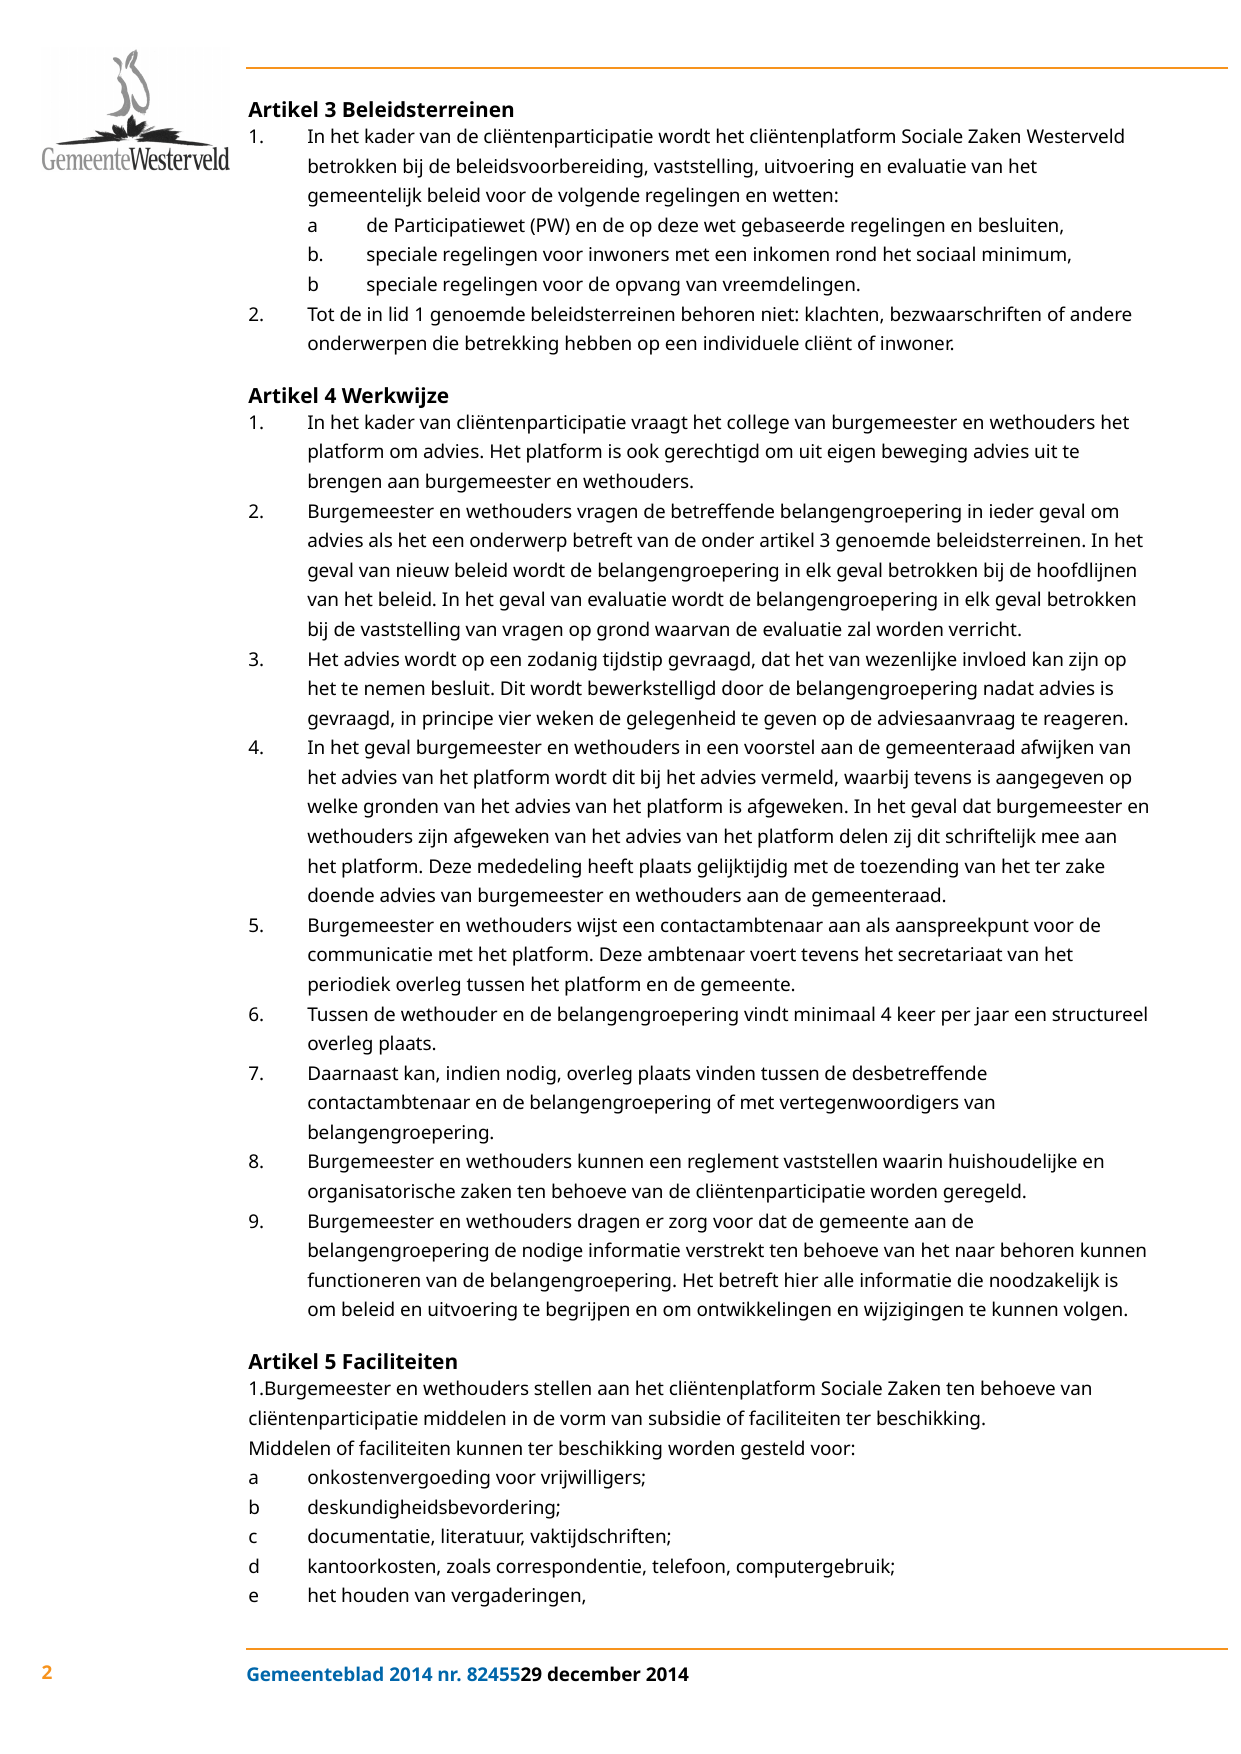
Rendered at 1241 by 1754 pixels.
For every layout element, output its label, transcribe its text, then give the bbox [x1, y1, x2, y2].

text Artikel 3 Beleidsterreinen [248, 95, 1152, 123]
list Burgemeester en wethouders kunnen een reglement vaststellen waarin huishoudelijke en organisatorische zaken ten behoeve van de cliëntenparticipatie worden geregeld. [248, 1149, 1152, 1204]
list Tussen de wethouder en de belangengroepering vindt minimaal 4 keer per jaar een structureel overleg plaats. [248, 1001, 1152, 1056]
text Artikel 4 Werkwijze [248, 381, 1152, 409]
list Daarnaast kan, indien nodig, overleg plaats vinden tussen de desbetreffende contactambtenaar en de belangengroepering of met vertegenwoordigers van belangengroepering. [248, 1060, 1152, 1145]
list Tot de in lid 1 genoemde beleidsterreinen behoren niet: klachten, bezwaarschriften of andere onderwerpen die betrekking hebben op een individuele cliënt of inwoner. [248, 301, 1152, 356]
list deskundigheidsbevordering; [248, 1494, 1152, 1519]
list In het kader van cliëntenparticipatie vraagt het college van burgemeester en wethouders het platform om advies. Het platform is ook gerechtigd om uit eigen beweging advies uit te brengen aan burgemeester en wethouders. [248, 409, 1152, 494]
list het houden van vergaderingen, [248, 1583, 1152, 1608]
list documentatie, literatuur, vaktijdschriften; [248, 1523, 1152, 1549]
list speciale regelingen voor de opvang van vreemdelingen. [307, 271, 1152, 297]
picture [41, 47, 231, 172]
text 1.Burgemeester en wethouders stellen aan het cliëntenplatform Sociale Zaken ten behoeve van cliëntenparticipatie middelen in de vorm van subsidie of faciliteiten ter beschikking. [248, 1376, 1152, 1431]
list Burgemeester en wethouders wijst een contactambtenaar aan als aanspreekpunt voor de communicatie met het platform. Deze ambtenaar voert tevens het secretariaat van het periodiek overleg tussen het platform en de gemeente. [248, 912, 1152, 997]
text Middelen of faciliteiten kunnen ter beschikking worden gesteld voor: [248, 1435, 1152, 1460]
list speciale regelingen voor inwoners met een inkomen rond het sociaal minimum, [307, 242, 1152, 267]
list Het advies wordt op een zodanig tijdstip gevraagd, dat het van wezenlijke invloed kan zijn op het te nemen besluit. Dit wordt bewerkstelligd door de belangengroepering nadat advies is gevraagd, in principe vier weken de gelegenheid te geven op de adviesaanvraag te reageren. [248, 646, 1152, 731]
list Burgemeester en wethouders vragen de betreffende belangengroepering in ieder geval om advies als het een onderwerp betreft van de onder artikel 3 genoemde beleidsterreinen. In het geval van nieuw beleid wordt de belangengroepering in elk geval betrokken bij de hoofdlijnen van het beleid. In het geval van evaluatie wordt de belangengroepering in elk geval betrokken bij de vaststelling van vragen op grond waarvan de evaluatie zal worden verricht. [248, 498, 1152, 642]
list onkostenvergoeding voor vrijwilligers; [248, 1464, 1152, 1490]
list Burgemeester en wethouders dragen er zorg voor dat de gemeente aan de belangengroepering de nodige informatie verstrekt ten behoeve van het naar behoren kunnen functioneren van de belangengroepering. Het betreft hier alle informatie die noodzakelijk is om beleid en uitvoering te begrijpen en om ontwikkelingen en wijzigingen te kunnen volgen. [248, 1208, 1152, 1322]
text Artikel 5 Faciliteiten [248, 1347, 1152, 1376]
list de Participatiewet (PW) en de op deze wet gebaseerde regelingen en besluiten, [307, 212, 1152, 238]
list kantoorkosten, zoals correspondentie, telefoon, computergebruik; [248, 1553, 1152, 1579]
list In het geval burgemeester en wethouders in een voorstel aan de gemeenteraad afwijken van het advies van het platform wordt dit bij het advies vermeld, waarbij tevens is aangegeven op welke gronden van het advies van het platform is afgeweken. In het geval dat burgemeester en wethouders zijn afgeweken van het advies van het platform delen zij dit schriftelijk mee aan het platform. Deze mededeling heeft plaats gelijktijdig met de toezending van het ter zake doende advies van burgemeester en wethouders aan de gemeenteraad. [248, 734, 1152, 908]
list In het kader van de cliëntenparticipatie wordt het cliëntenplatform Sociale Zaken Westerveld betrokken bij de beleidsvoorbereiding, vaststelling, uitvoering en evaluatie van het gemeentelijk beleid voor de volgende regelingen en wetten: [248, 123, 1152, 208]
